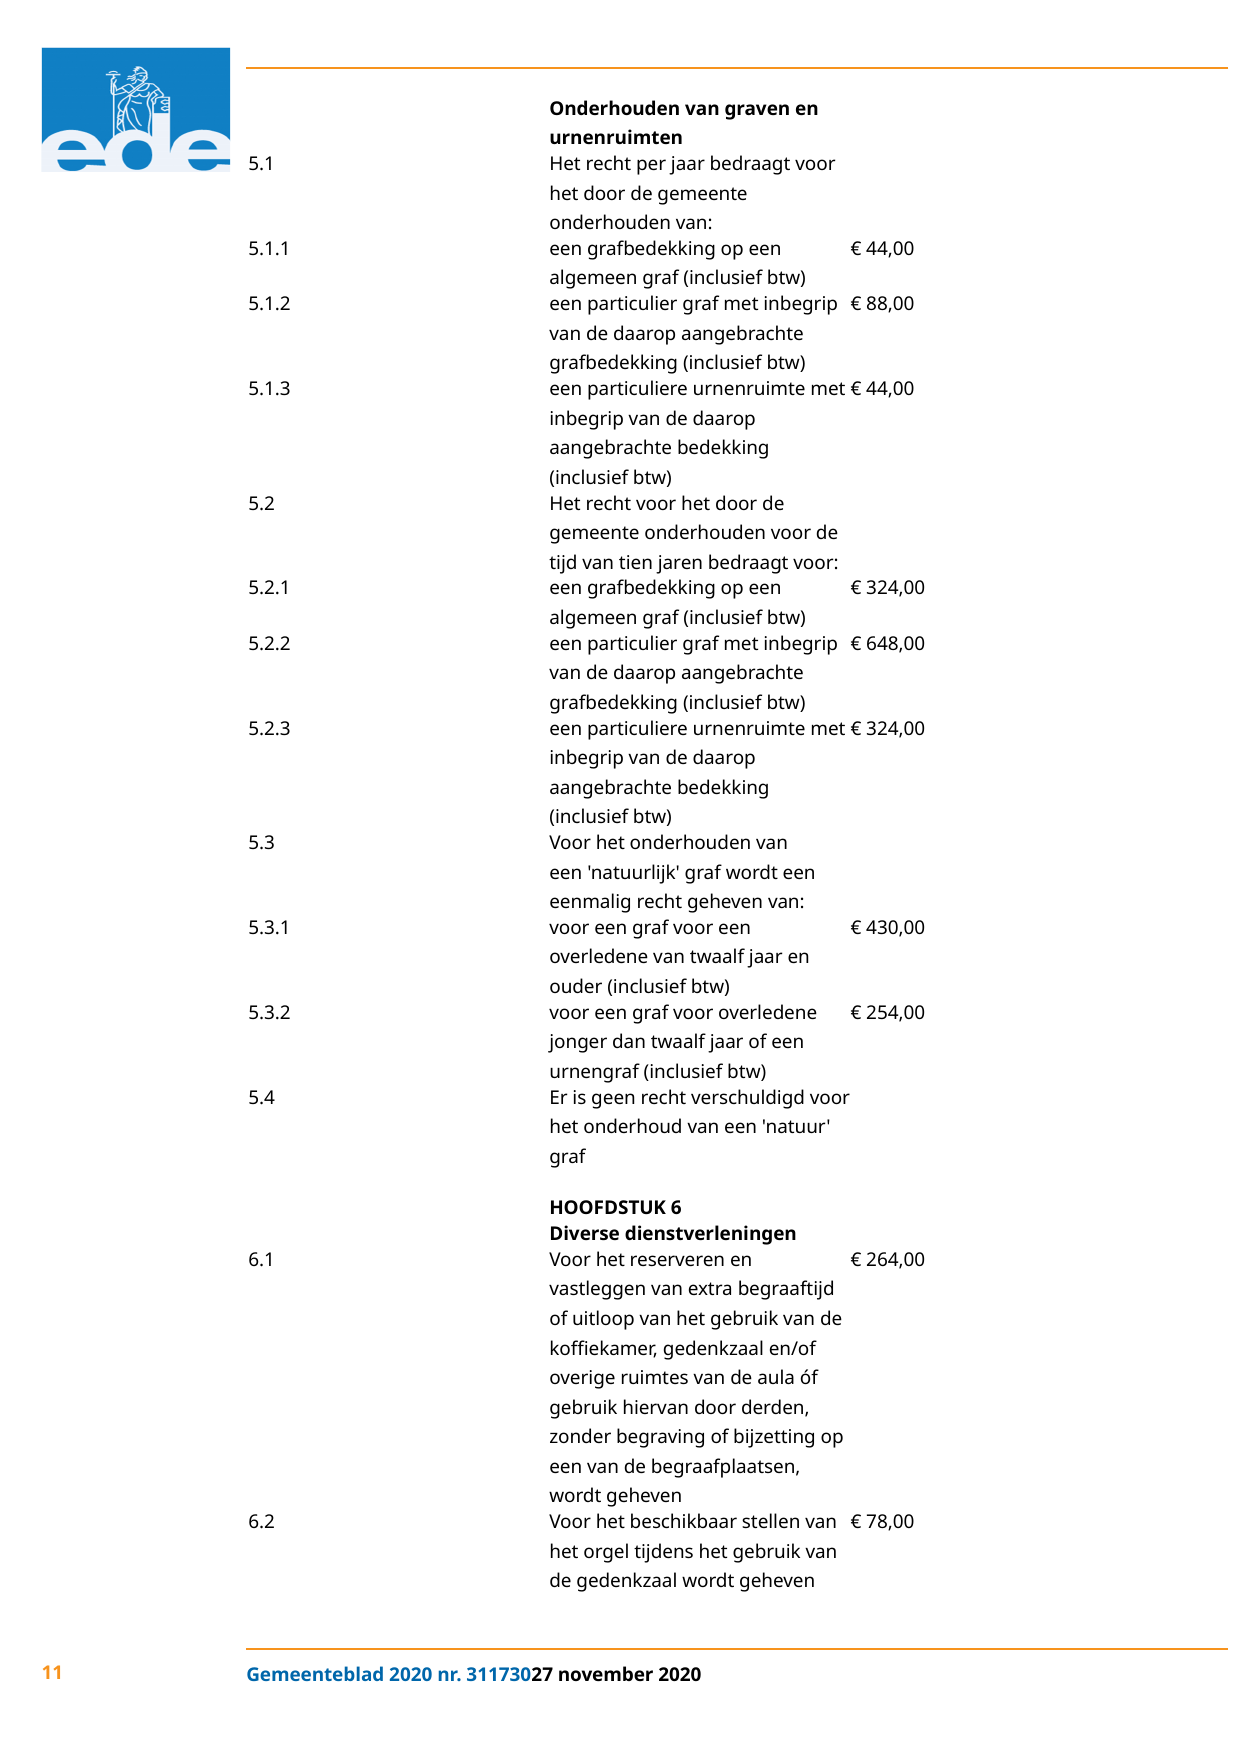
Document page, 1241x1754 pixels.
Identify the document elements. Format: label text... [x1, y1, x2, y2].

table_cell € 88,00 [850, 290, 1152, 375]
table_cell € 324,00 [850, 575, 1152, 630]
table_cell HOOFDSTUK 6 [549, 1195, 850, 1220]
table_cell 5.2.3 [248, 715, 549, 829]
table_cell Het recht per jaar bedraagt voor het door de gemeente onderhouden van: [549, 150, 850, 235]
table_cell [248, 1220, 549, 1246]
table_cell [850, 1195, 1152, 1220]
table_cell een particulier graf met inbegrip van de daarop aangebrachte grafbedekking (inclusief btw) [549, 290, 850, 375]
table_cell [549, 1169, 850, 1194]
table_cell 6.1 [248, 1246, 549, 1508]
table_cell € 78,00 [850, 1509, 1152, 1593]
table_cell een particuliere urnenruimte met inbegrip van de daarop aangebrachte bedekking (inclusief btw) [549, 715, 850, 829]
table_cell voor een graf voor overledene jonger dan twaalf jaar of een urnengraf (inclusief btw) [549, 999, 850, 1084]
picture [41, 47, 231, 172]
table_cell [850, 1220, 1152, 1246]
table_cell [248, 1169, 549, 1194]
table_cell [248, 95, 549, 150]
table_cell 6.2 [248, 1509, 549, 1593]
table_cell 5.2.1 [248, 575, 549, 630]
table_cell 5.4 [248, 1084, 549, 1169]
table_cell Diverse dienstverleningen [549, 1220, 850, 1246]
table_cell [850, 1169, 1152, 1194]
table_cell [850, 95, 1152, 150]
table_cell een particulier graf met inbegrip van de daarop aangebrachte grafbedekking (inclusief btw) [549, 630, 850, 715]
table_cell Er is geen recht verschuldigd voor het onderhoud van een 'natuur' graf [549, 1084, 850, 1169]
table_cell € 264,00 [850, 1246, 1152, 1508]
table_cell 5.3.1 [248, 914, 549, 999]
table_cell [850, 150, 1152, 235]
table_cell € 430,00 [850, 914, 1152, 999]
table_cell 5.3 [248, 829, 549, 914]
table_cell Voor het beschikbaar stellen van het orgel tijdens het gebruik van de gedenkzaal wordt geheven [549, 1509, 850, 1593]
table_cell een grafbedekking op een algemeen graf (inclusief btw) [549, 235, 850, 290]
table_cell Het recht voor het door de gemeente onderhouden voor de tijd van tien jaren bedraagt voor: [549, 490, 850, 574]
table_cell een particuliere urnenruimte met inbegrip van de daarop aangebrachte bedekking (inclusief btw) [549, 375, 850, 490]
table_cell Voor het onderhouden van een 'natuurlijk' graf wordt een eenmalig recht geheven van: [549, 829, 850, 914]
table_cell 5.1.2 [248, 290, 549, 375]
table_cell 5.1.1 [248, 235, 549, 290]
table_cell [850, 490, 1152, 574]
table_cell € 44,00 [850, 375, 1152, 490]
table_cell 5.1.3 [248, 375, 549, 490]
table_cell 5.2 [248, 490, 549, 574]
table_cell 5.1 [248, 150, 549, 235]
table_cell een grafbedekking op een algemeen graf (inclusief btw) [549, 575, 850, 630]
table_cell € 254,00 [850, 999, 1152, 1084]
table_cell Onderhouden van graven en urnenruimten [549, 95, 850, 150]
table_cell 5.3.2 [248, 999, 549, 1084]
table_cell [850, 829, 1152, 914]
table_cell € 648,00 [850, 630, 1152, 715]
table_cell [248, 1195, 549, 1220]
table_cell [850, 1084, 1152, 1169]
table_cell € 324,00 [850, 715, 1152, 829]
table_cell Voor het reserveren en vastleggen van extra begraaftijd of uitloop van het gebruik van de koffiekamer, gedenkzaal en/of overige ruimtes van de aula óf gebruik hiervan door derden, zonder begraving of bijzetting op een van de begraafplaatsen, wordt geheven [549, 1246, 850, 1508]
table_cell voor een graf voor een overledene van twaalf jaar en ouder (inclusief btw) [549, 914, 850, 999]
table_cell 5.2.2 [248, 630, 549, 715]
table_cell € 44,00 [850, 235, 1152, 290]
